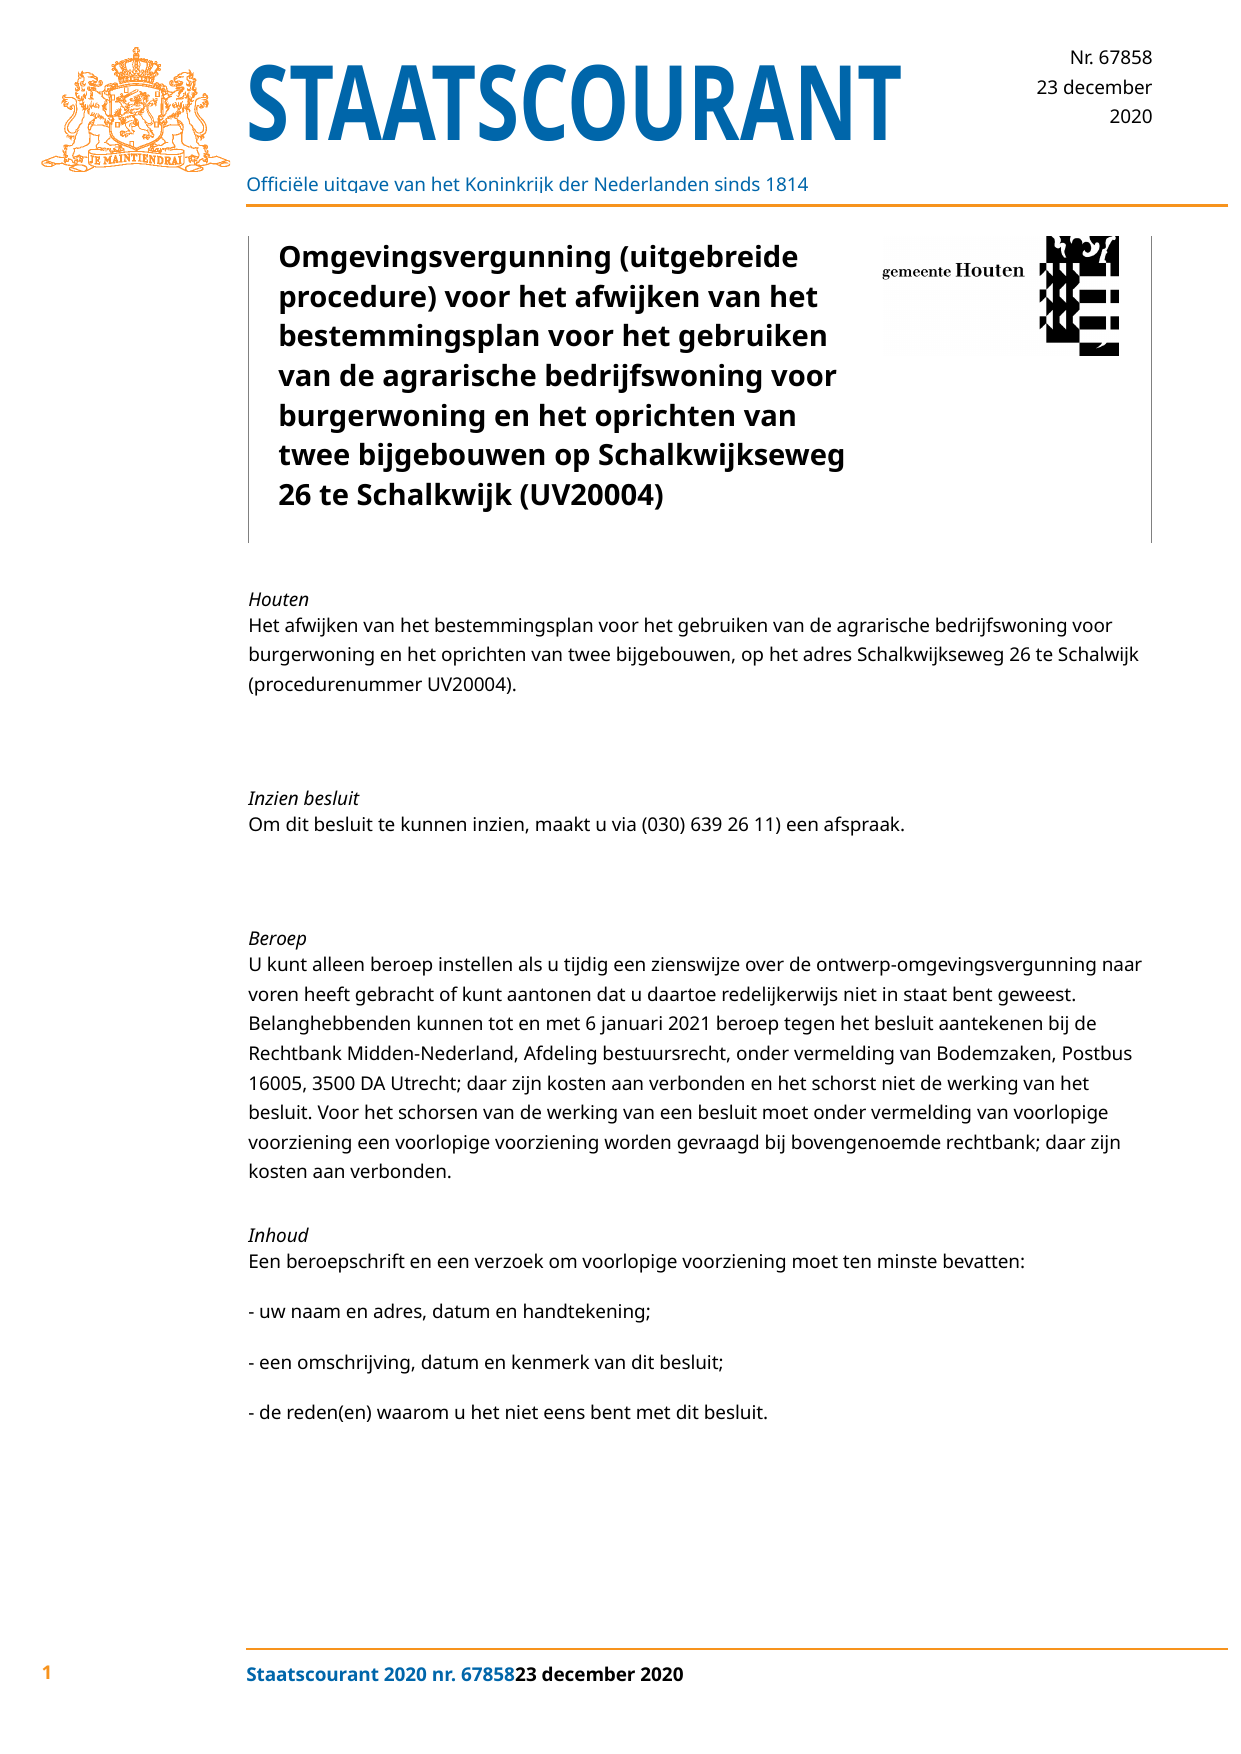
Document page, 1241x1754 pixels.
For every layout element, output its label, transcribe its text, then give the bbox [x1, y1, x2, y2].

table_header [850, 236, 1151, 543]
text Houten [248, 586, 1152, 612]
text - uw naam en adres, datum en handtekening; [248, 1298, 1152, 1324]
text - een omschrijving, datum en kenmerk van dit besluit; [248, 1349, 1152, 1375]
text Een beroepschrift en een verzoek om voorlopige voorziening moet ten minste bevatten: [248, 1248, 1152, 1274]
text Om dit besluit te kunnen inzien, maakt u via (030) 639 26 11) een afspraak. [248, 811, 1152, 837]
table_header Omgevingsvergunning (uitgebreide procedure) voor het afwijken van het bestemmingsplan voor het gebruiken van de agrarische bedrijfswoning voor burgerwoning en het oprichten van twee bijgebouwen op Schalkwijkseweg 26 te Schalkwijk (UV20004) [249, 236, 850, 543]
text Inhoud [248, 1222, 1152, 1248]
text Inzien besluit [248, 786, 1152, 811]
text Beroep [248, 926, 1152, 951]
picture [882, 236, 1119, 356]
text - de reden(en) waarom u het niet eens bent met dit besluit. [248, 1399, 1152, 1425]
text U kunt alleen beroep instellen als u tijdig een zienswijze over de ontwerp-omgevingsvergunning naar voren heeft gebracht of kunt aantonen dat u daartoe redelijkerwijs niet in staat bent geweest. Belanghebbenden kunnen tot en met 6 januari 2021 beroep tegen het besluit aantekenen bij de Rechtbank Midden-Nederland, Afdeling bestuursrecht, onder vermelding van Bodemzaken, Postbus 16005, 3500 DA Utrecht; daar zijn kosten aan verbonden en het schorst niet de werking van het besluit. Voor het schorsen van de werking van een besluit moet onder vermelding van voorlopige voorziening een voorlopige voorziening worden gevraagd bij bovengenoemde rechtbank; daar zijn kosten aan verbonden. [248, 951, 1152, 1184]
picture [41, 47, 231, 172]
text Het afwijken van het bestemmingsplan voor het gebruiken van de agrarische bedrijfswoning voor burgerwoning en het oprichten van twee bijgebouwen, op het adres Schalkwijkseweg 26 te Schalwijk (procedurenummer UV20004). [248, 612, 1152, 697]
